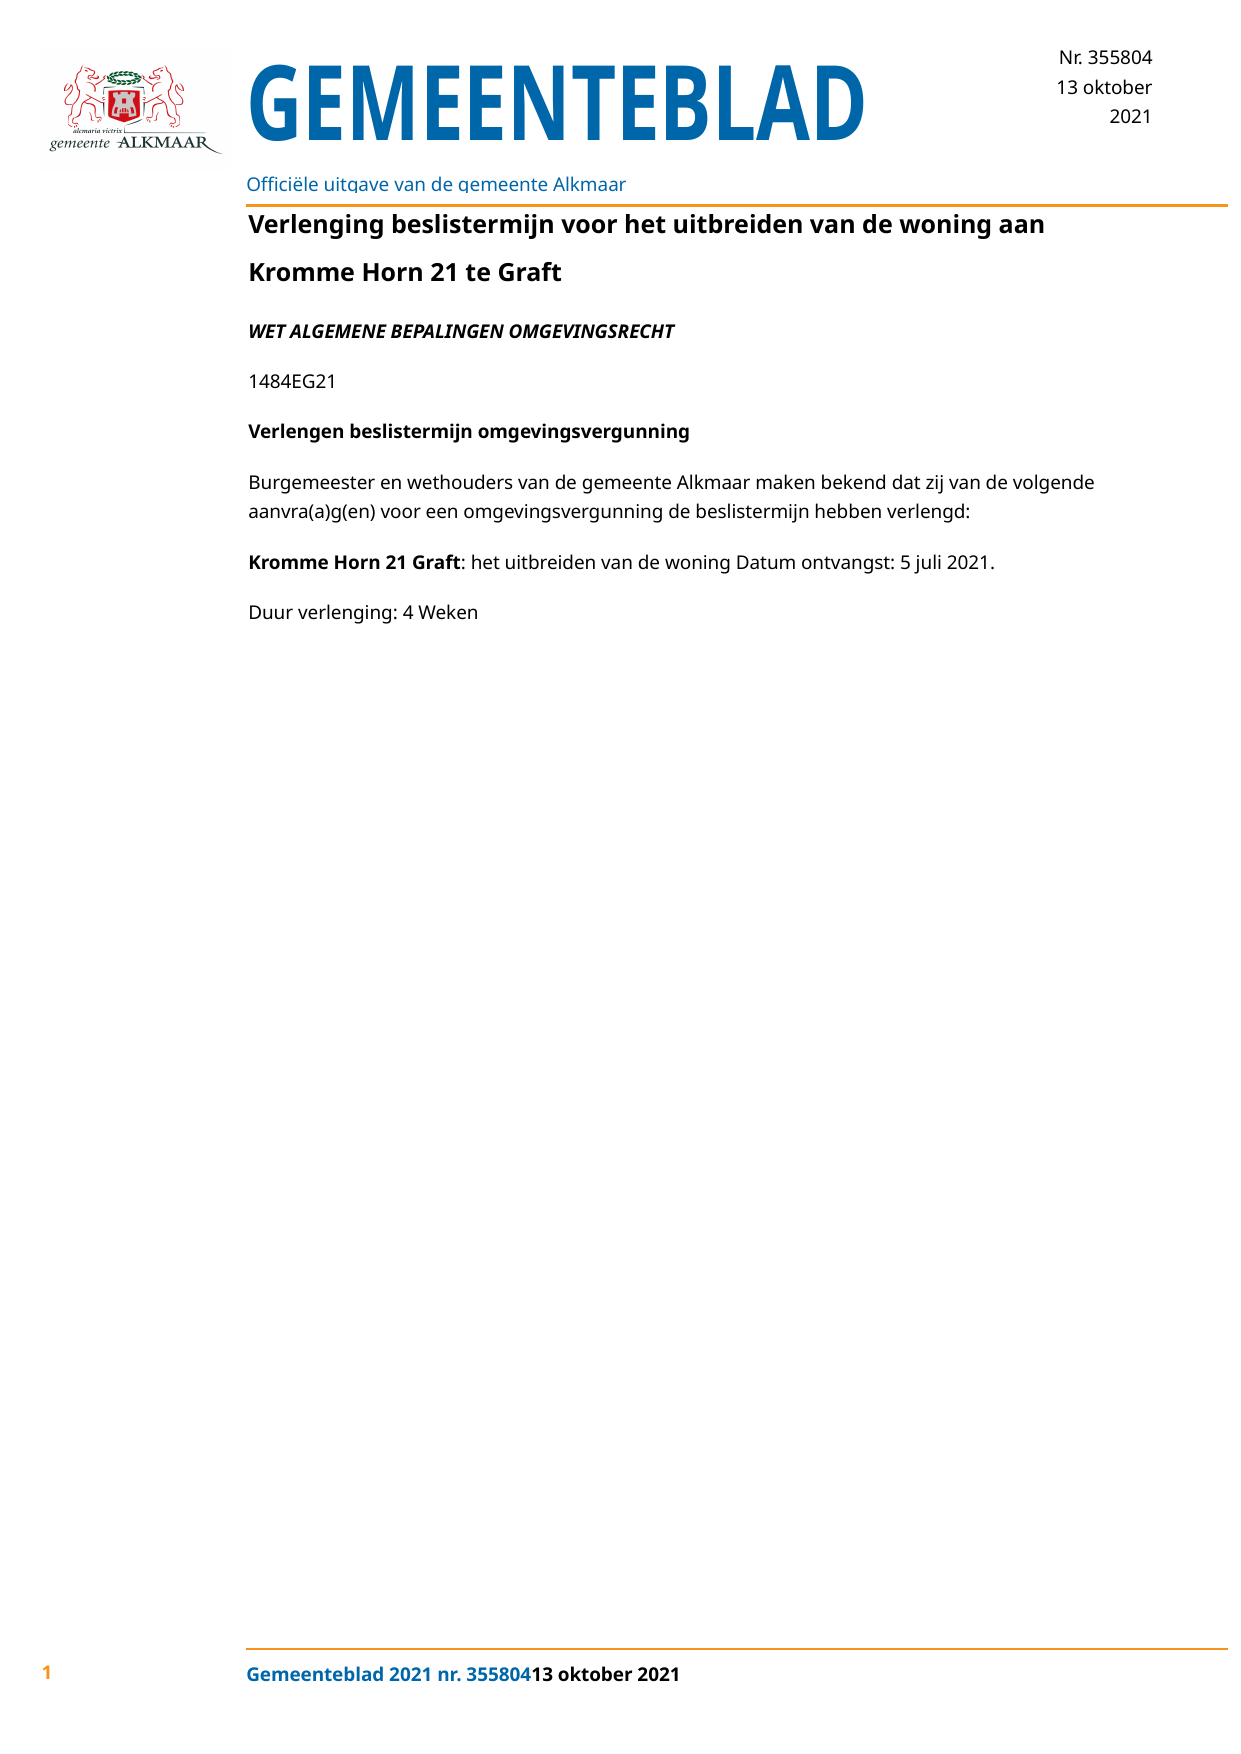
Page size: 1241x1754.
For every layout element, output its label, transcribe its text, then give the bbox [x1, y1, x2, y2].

text WET ALGEMENE BEPALINGEN OMGEVINGSRECHT [248, 318, 1152, 344]
text 1484EG21 [248, 368, 1152, 394]
text Kromme Horn 21 Graft: het uitbreiden van de woning Datum ontvangst: 5 juli 2021. [248, 549, 1152, 575]
text Verlengen beslistermijn omgevingsvergunning [248, 419, 1152, 444]
text Verlenging beslistermijn voor het uitbreiden van de woning aan Kromme Horn 21 te Graft [248, 207, 1152, 288]
text Burgemeester en wethouders van de gemeente Alkmaar maken bekend dat zij van de volgende aanvra(a)g(en) voor een omgevingsvergunning de beslistermijn hebben verlengd: [248, 469, 1152, 524]
picture [41, 47, 231, 172]
text Duur verlenging: 4 Weken [248, 599, 1152, 625]
